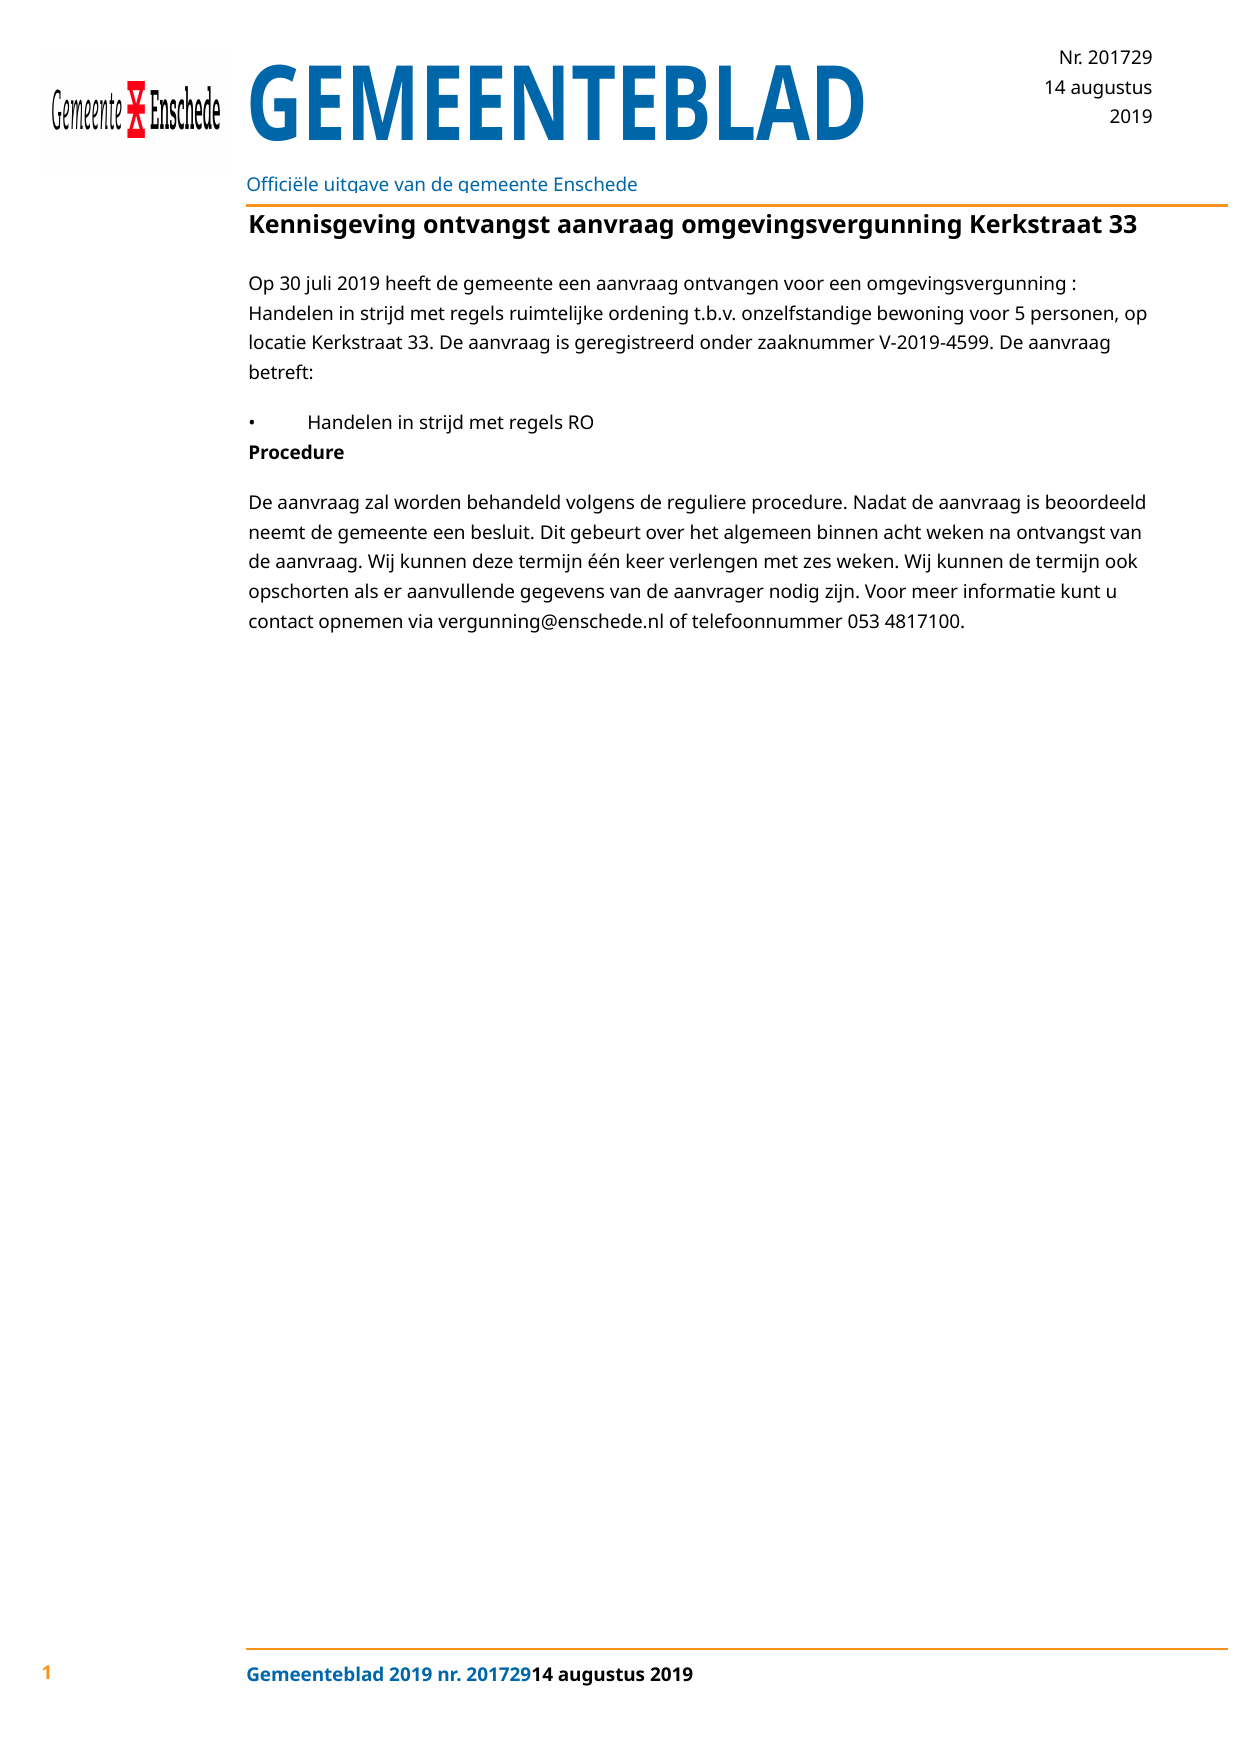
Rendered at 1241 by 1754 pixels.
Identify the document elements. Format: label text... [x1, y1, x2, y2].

text Kennisgeving ontvangst aanvraag omgevingsvergunning Kerkstraat 33 [248, 207, 1152, 241]
text Op 30 juli 2019 heeft de gemeente een aanvraag ontvangen voor een omgevingsvergunning : Handelen in strijd met regels ruimtelijke ordening t.b.v. onzelfstandige bewoning voor 5 personen, op locatie Kerkstraat 33. De aanvraag is geregistreerd onder zaaknummer V-2019-4599. De aanvraag betreft: [248, 270, 1152, 385]
picture [41, 47, 231, 172]
text Procedure [248, 439, 1152, 465]
text De aanvraag zal worden behandeld volgens de reguliere procedure. Nadat de aanvraag is beoordeeld neemt de gemeente een besluit. Dit gebeurt over het algemeen binnen acht weken na ontvangst van de aanvraag. Wij kunnen deze termijn één keer verlengen met zes weken. Wij kunnen de termijn ook opschorten als er aanvullende gegevens van de aanvrager nodig zijn. Voor meer informatie kunt u contact opnemen via vergunning@enschede.nl of telefoonnummer 053 4817100. [248, 489, 1152, 633]
list Handelen in strijd met regels RO [248, 409, 1152, 435]
